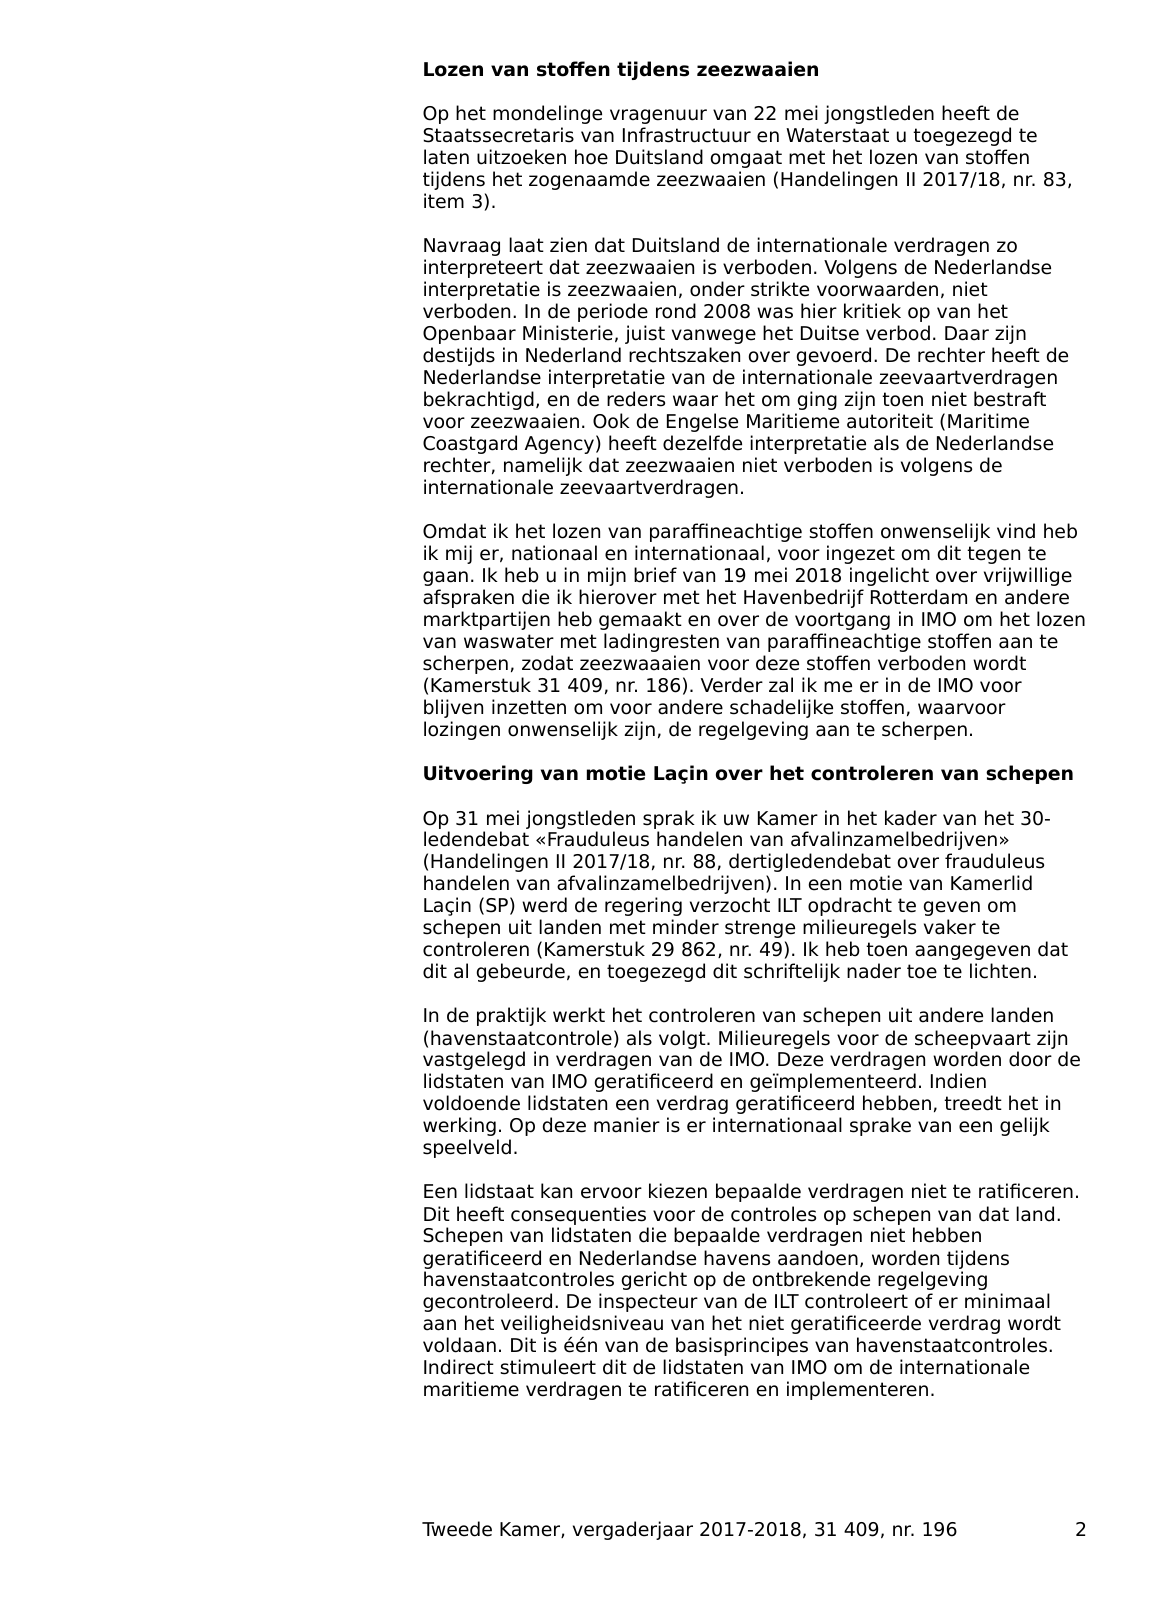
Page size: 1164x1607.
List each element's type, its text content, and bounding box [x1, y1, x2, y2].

text Omdat ik het lozen van paraffineachtige stoffen onwenselijk vind heb ik mij er, nationaal en internationaal, voor ingezet om dit tegen te gaan. Ik heb u in mijn brief van 19 mei 2018 ingelicht over vrijwillige afspraken die ik hierover met het Havenbedrijf Rotterdam en andere marktpartijen heb gemaakt en over de voortgang in IMO om het lozen van waswater met ladingresten van paraffineachtige stoffen aan te scherpen, zodat zeezwaaaien voor deze stoffen verboden wordt (Kamerstuk 31 409, nr. 186). Verder zal ik me er in de IMO voor blijven inzetten om voor andere schadelijke stoffen, waarvoor lozingen onwenselijk zijn, de regelgeving aan te scherpen. [422, 521, 1087, 741]
subtitle Uitvoering van motie Laçin over het controleren van schepen [422, 763, 1087, 785]
text Op 31 mei jongstleden sprak ik uw Kamer in het kader van het 30-ledendebat «Frauduleus handelen van afvalinzamelbedrijven» (Handelingen II 2017/18, nr. 88, dertigledendebat over frauduleus handelen van afvalinzamelbedrijven). In een motie van Kamerlid Laçin (SP) werd de regering verzocht ILT opdracht te geven om schepen uit landen met minder strenge milieuregels vaker te controleren (Kamerstuk 29 862, nr. 49). Ik heb toen aangegeven dat dit al gebeurde, en toegezegd dit schriftelijk nader toe te lichten. [422, 807, 1087, 983]
text In de praktijk werkt het controleren van schepen uit andere landen (havenstaatcontrole) als volgt. Milieuregels voor de scheepvaart zijn vastgelegd in verdragen van de IMO. Deze verdragen worden door de lidstaten van IMO geratificeerd en geïmplementeerd. Indien voldoende lidstaten een verdrag geratificeerd hebben, treedt het in werking. Op deze manier is er internationaal sprake van een gelijk speelveld. [422, 1005, 1087, 1159]
text Een lidstaat kan ervoor kiezen bepaalde verdragen niet te ratificeren. Dit heeft consequenties voor de controles op schepen van dat land. Schepen van lidstaten die bepaalde verdragen niet hebben geratificeerd en Nederlandse havens aandoen, worden tijdens havenstaatcontroles gericht op de ontbrekende regelgeving gecontroleerd. De inspecteur van de ILT controleert of er minimaal aan het veiligheidsniveau van het niet geratificeerde verdrag wordt voldaan. Dit is één van de basisprincipes van havenstaatcontroles. Indirect stimuleert dit de lidstaten van IMO om de internationale maritieme verdragen te ratificeren en implementeren. [422, 1181, 1087, 1401]
text Op het mondelinge vragenuur van 22 mei jongstleden heeft de Staatssecretaris van Infrastructuur en Waterstaat u toegezegd te laten uitzoeken hoe Duitsland omgaat met het lozen van stoffen tijdens het zogenaamde zeezwaaien (Handelingen II 2017/18, nr. 83, item 3). [422, 103, 1087, 213]
subtitle Lozen van stoffen tijdens zeezwaaien [422, 59, 1087, 81]
text Navraag laat zien dat Duitsland de internationale verdragen zo interpreteert dat zeezwaaien is verboden. Volgens de Nederlandse interpretatie is zeezwaaien, onder strikte voorwaarden, niet verboden. In de periode rond 2008 was hier kritiek op van het Openbaar Ministerie, juist vanwege het Duitse verbod. Daar zijn destijds in Nederland rechtszaken over gevoerd. De rechter heeft de Nederlandse interpretatie van de internationale zeevaartverdragen bekrachtigd, en de reders waar het om ging zijn toen niet bestraft voor zeezwaaien. Ook de Engelse Maritieme autoriteit (Maritime Coastgard Agency) heeft dezelfde interpretatie als de Nederlandse rechter, namelijk dat zeezwaaien niet verboden is volgens de internationale zeevaartverdragen. [422, 235, 1087, 499]
